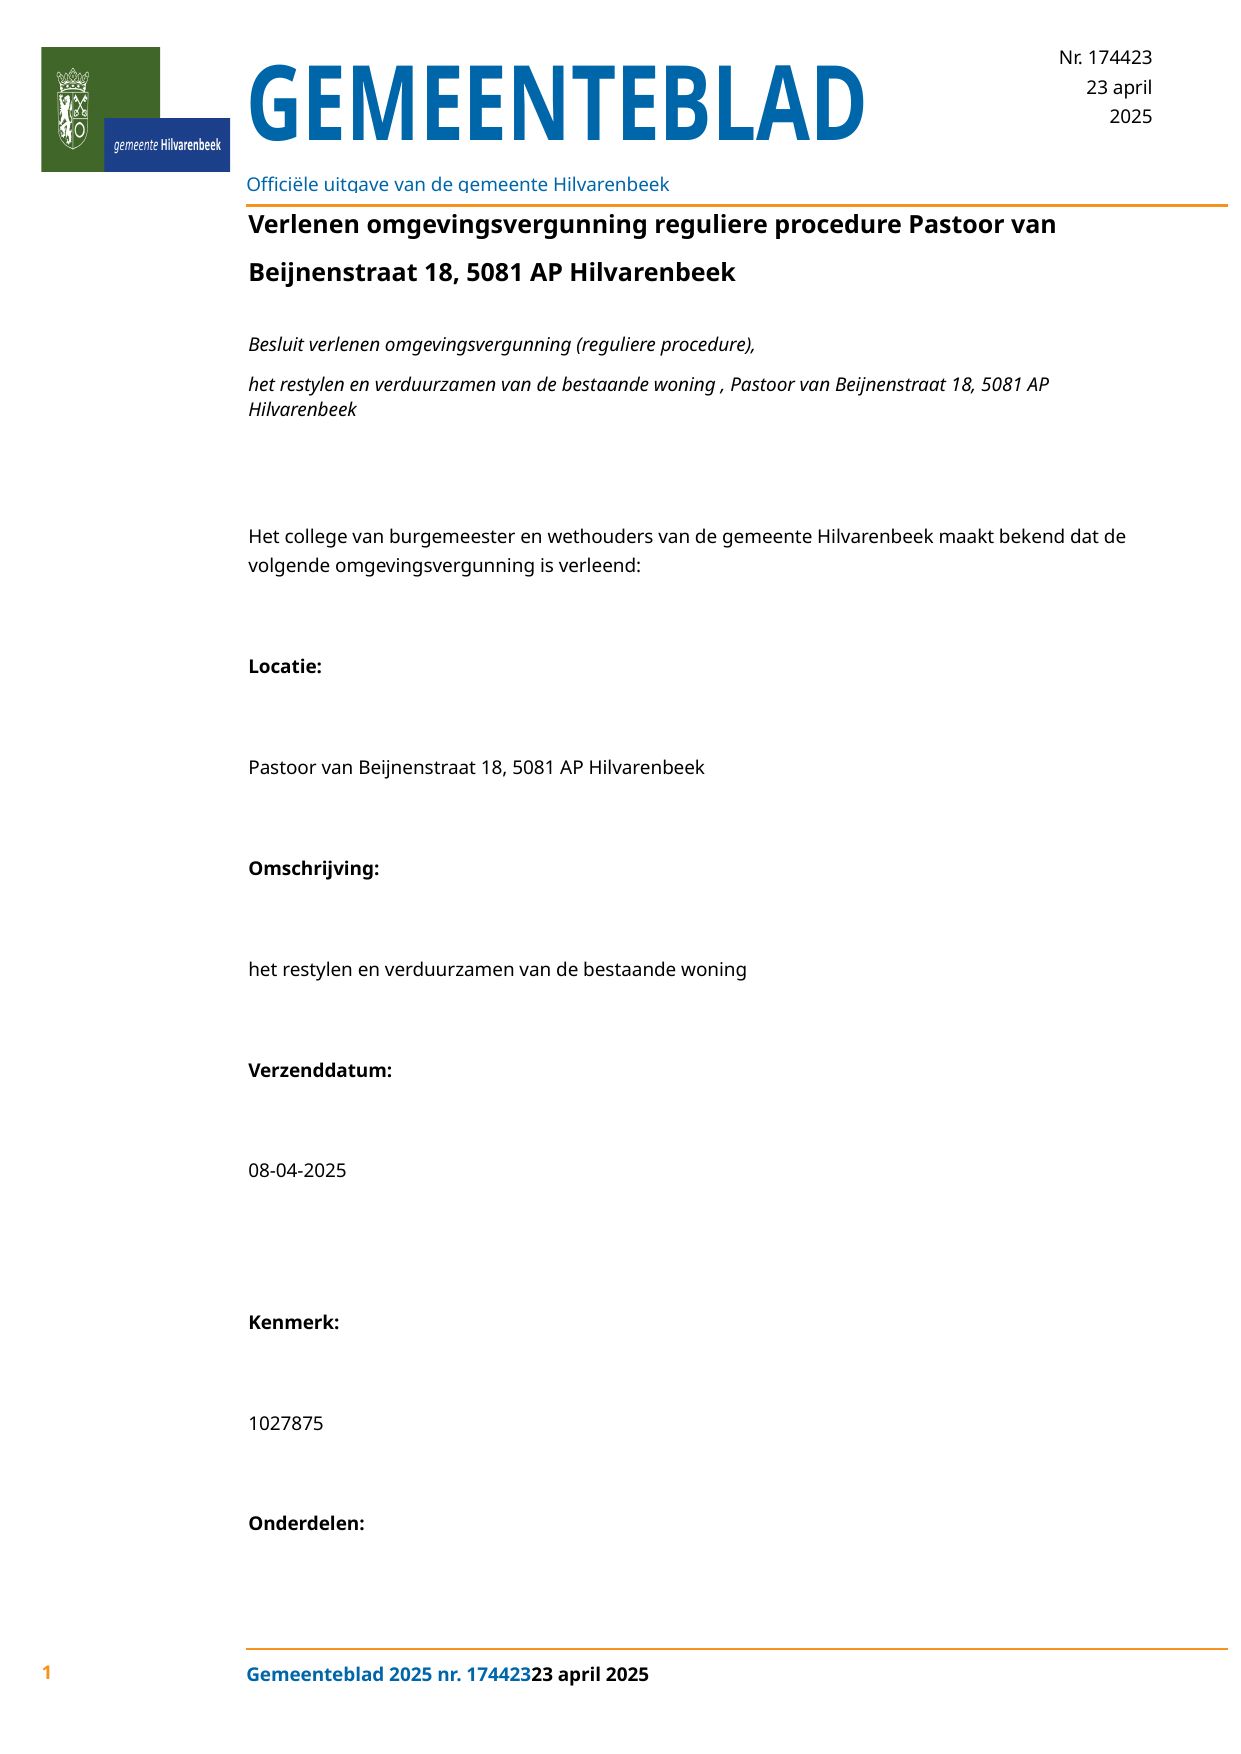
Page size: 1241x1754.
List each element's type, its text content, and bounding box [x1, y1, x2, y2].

picture [41, 47, 231, 172]
text Omschrijving: [248, 855, 1152, 881]
text het restylen en verduurzamen van de bestaande woning [248, 956, 1152, 982]
text 08-04-2025 [248, 1158, 1152, 1183]
text Besluit verlenen omgevingsvergunning (reguliere procedure), [248, 331, 1152, 357]
text Pastoor van Beijnenstraat 18, 5081 AP Hilvarenbeek [248, 754, 1152, 780]
text Verlenen omgevingsvergunning reguliere procedure Pastoor van Beijnenstraat 18, 5081 AP Hilvarenbeek [248, 207, 1152, 288]
text Onderdelen: [248, 1511, 1152, 1536]
text Locatie: [248, 653, 1152, 679]
text Verzenddatum: [248, 1057, 1152, 1082]
text Het college van burgemeester en wethouders van de gemeente Hilvarenbeek maakt bekend dat de volgende omgevingsvergunning is verleend: [248, 523, 1152, 578]
text 1027875 [248, 1410, 1152, 1435]
text het restylen en verduurzamen van de bestaande woning , Pastoor van Beijnenstraat 18, 5081 AP Hilvarenbeek [248, 371, 1152, 422]
text Kenmerk: [248, 1309, 1152, 1334]
